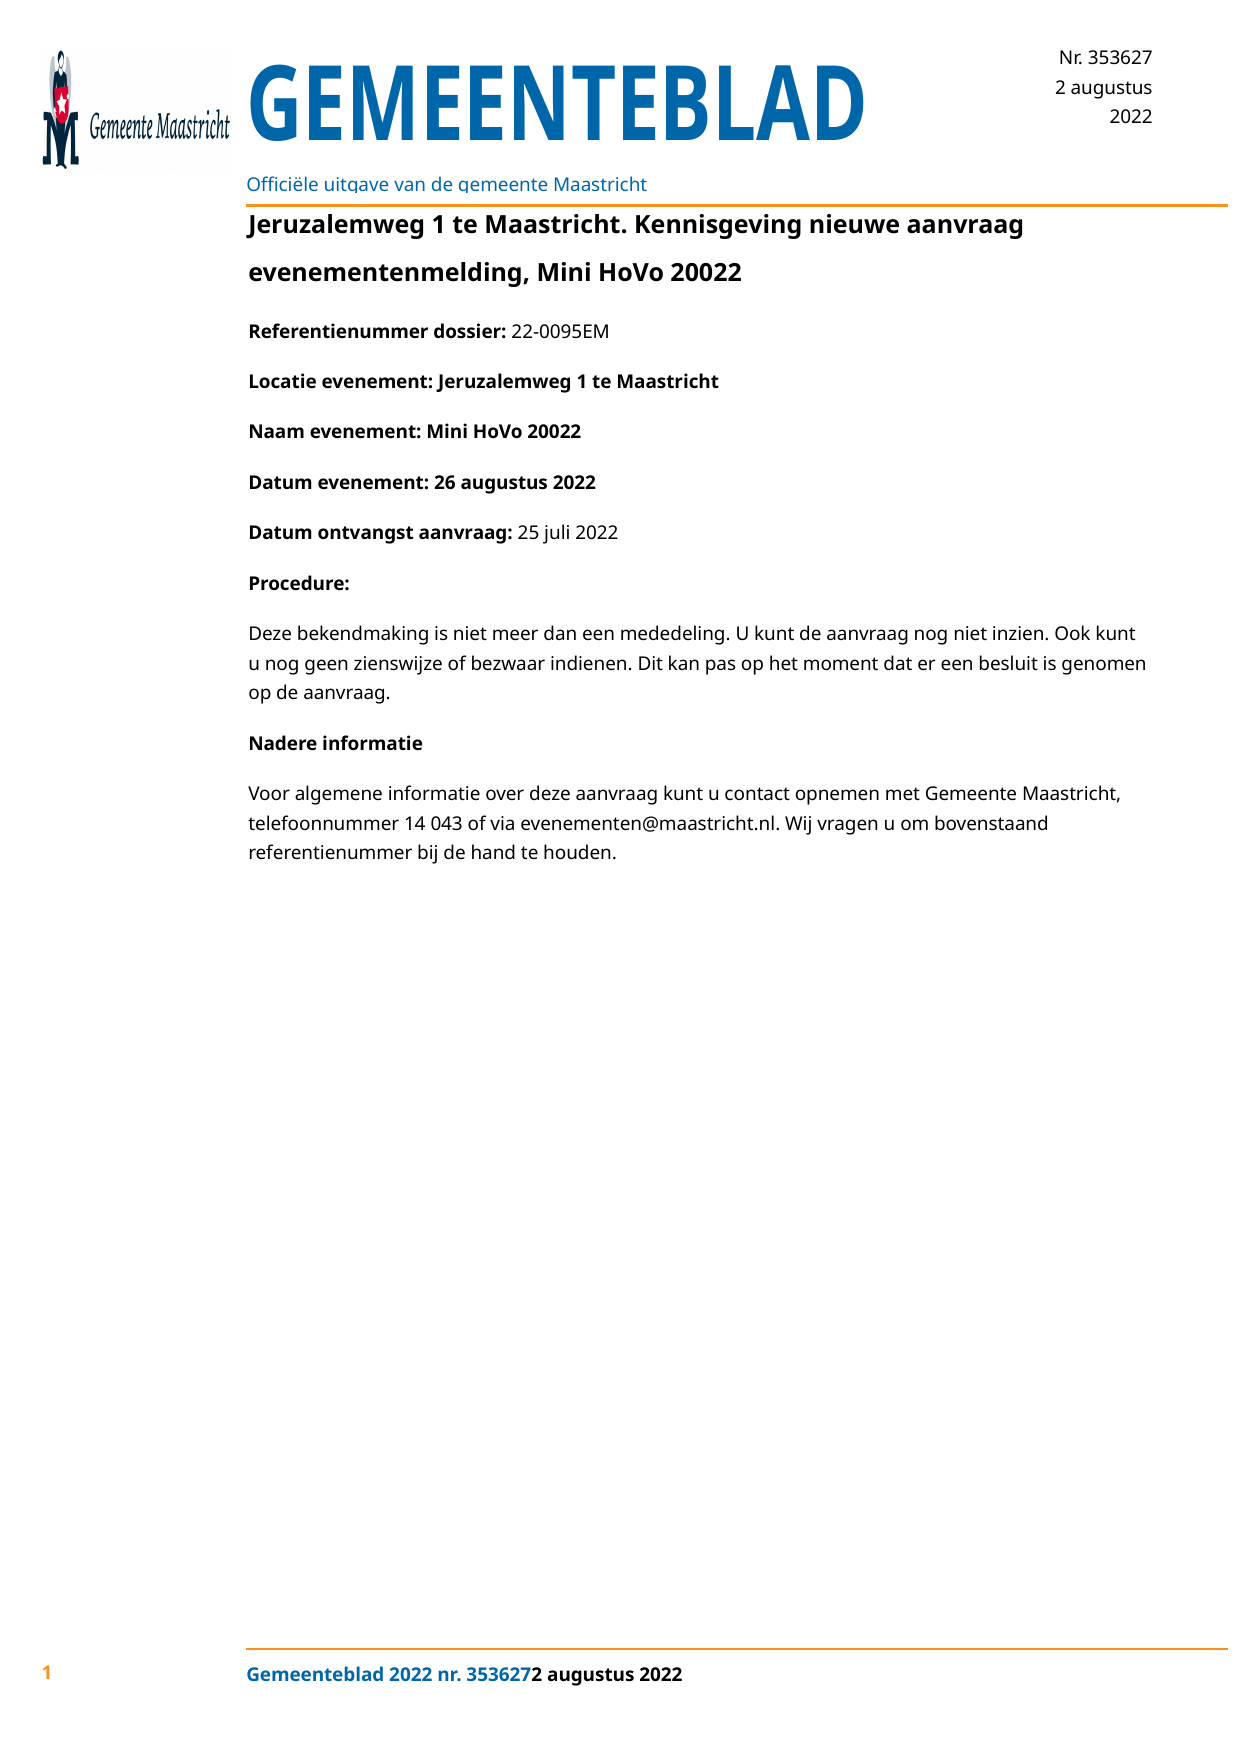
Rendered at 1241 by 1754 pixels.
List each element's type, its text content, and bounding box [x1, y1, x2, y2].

text Nadere informatie [248, 730, 1152, 756]
text Datum ontvangst aanvraag: 25 juli 2022 [248, 519, 1152, 545]
text Naam evenement: Mini HoVo 20022 [248, 419, 1152, 444]
text Referentienummer dossier: 22-0095EM [248, 318, 1152, 344]
text Jeruzalemweg 1 te Maastricht. Kennisgeving nieuwe aanvraag evenementenmelding, Mini HoVo 20022 [248, 207, 1152, 288]
text Datum evenement: 26 augustus 2022 [248, 469, 1152, 495]
text Deze bekendmaking is niet meer dan een mededeling. U kunt de aanvraag nog niet inzien. Ook kunt u nog geen zienswijze of bezwaar indienen. Dit kan pas op het moment dat er een besluit is genomen op de aanvraag. [248, 620, 1152, 705]
text Voor algemene informatie over deze aanvraag kunt u contact opnemen met Gemeente Maastricht, telefoonnummer 14 043 of via evenementen@maastricht.nl. Wij vragen u om bovenstaand referentienummer bij de hand te houden. [248, 780, 1152, 865]
picture [41, 47, 231, 172]
text Procedure: [248, 570, 1152, 596]
text Locatie evenement: Jeruzalemweg 1 te Maastricht [248, 368, 1152, 394]
